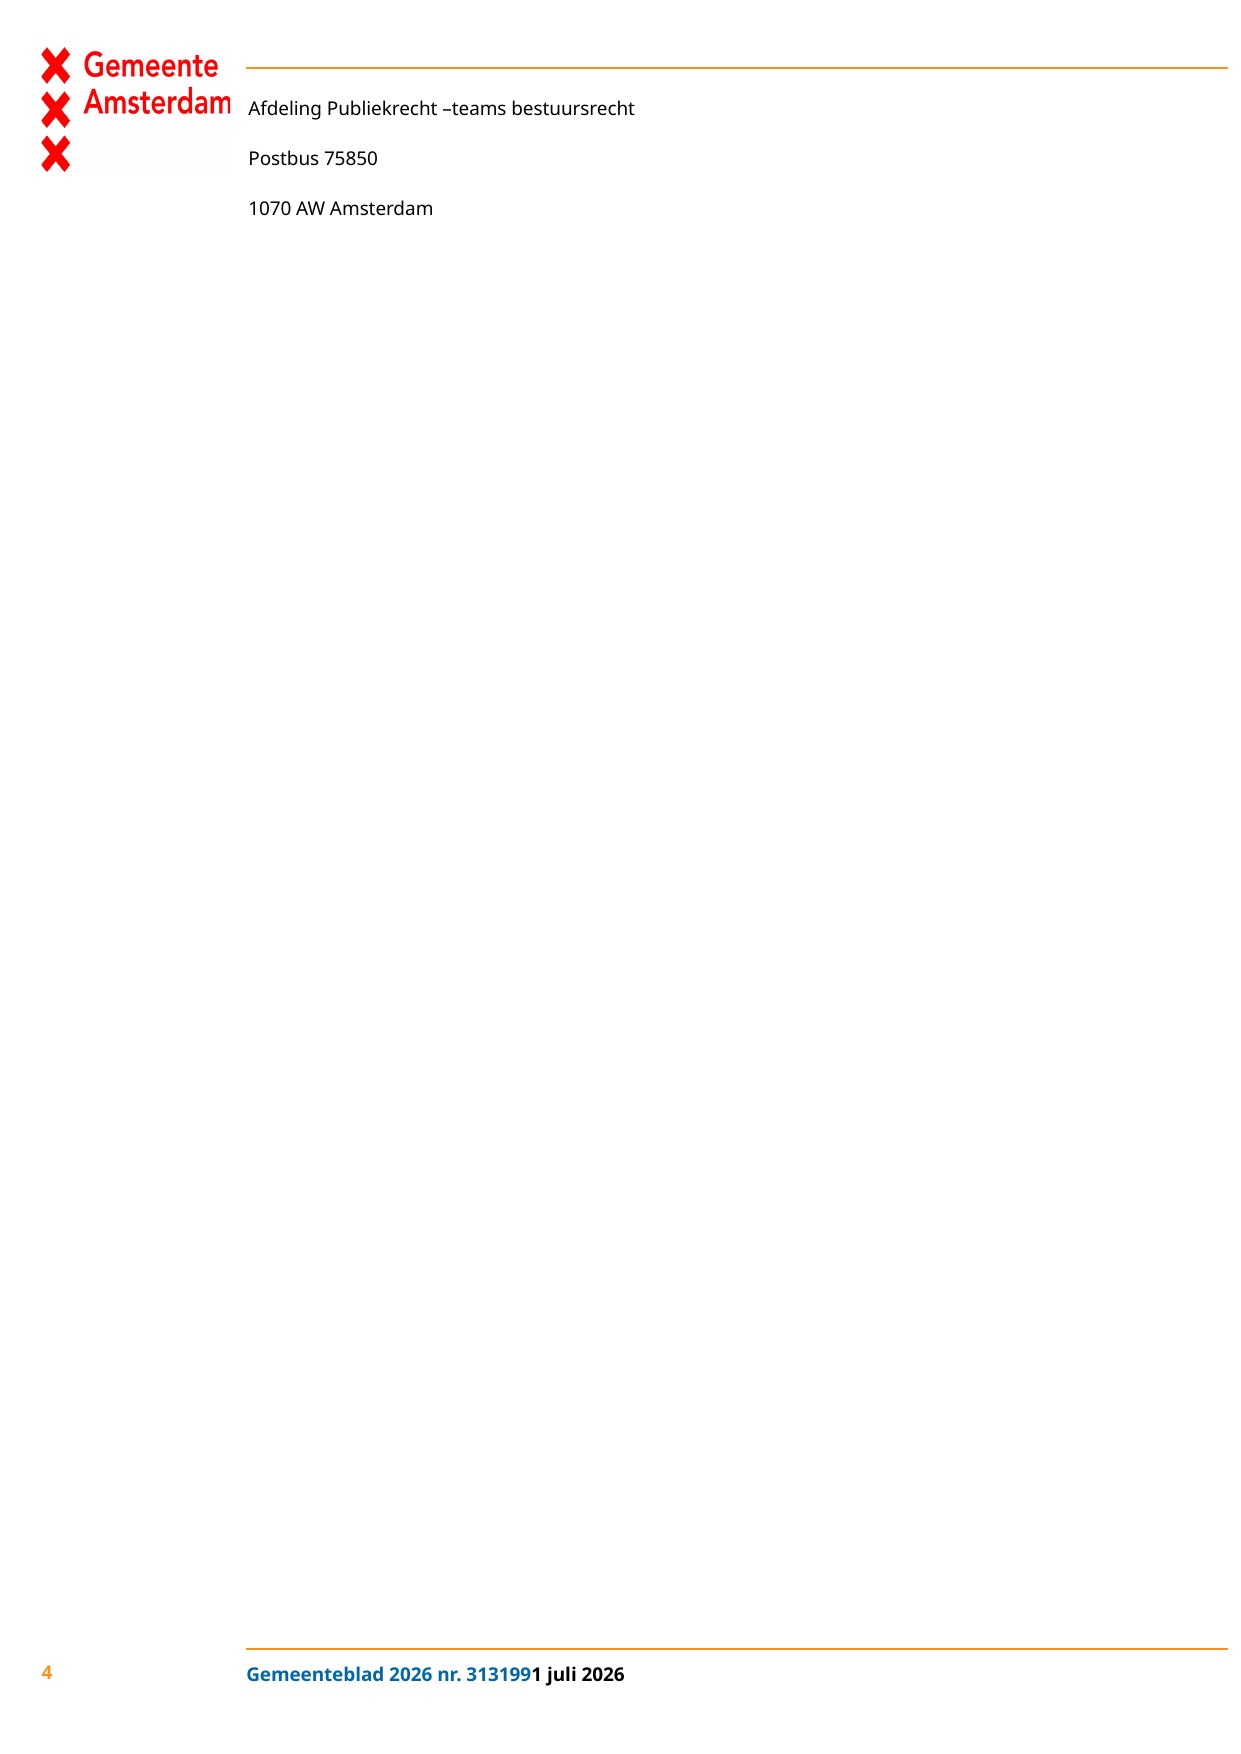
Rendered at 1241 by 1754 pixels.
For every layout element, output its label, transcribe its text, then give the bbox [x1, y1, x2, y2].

text Postbus 75850 [248, 145, 1152, 171]
text 1070 AW Amsterdam [248, 196, 1152, 221]
picture [41, 47, 231, 172]
text Afdeling Publiekrecht –teams bestuursrecht [248, 95, 1152, 121]
